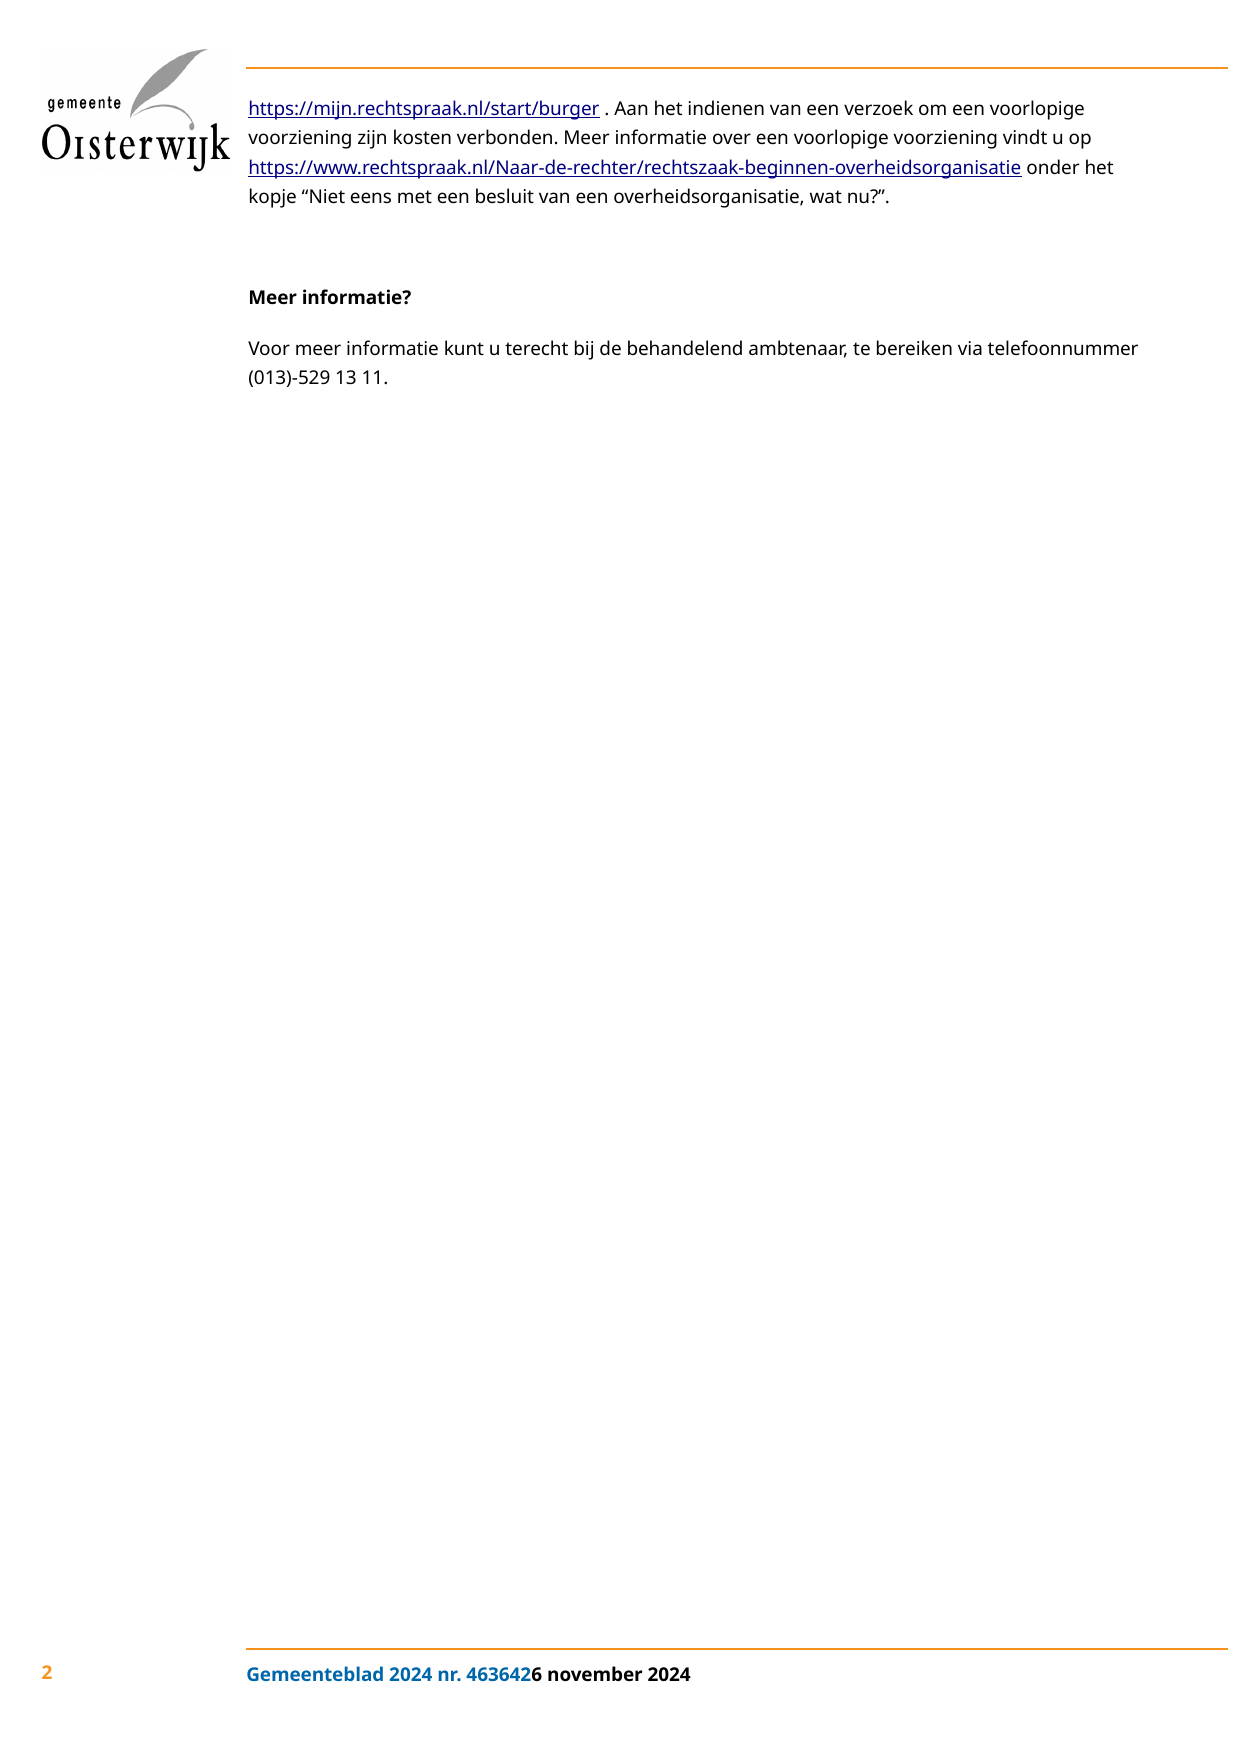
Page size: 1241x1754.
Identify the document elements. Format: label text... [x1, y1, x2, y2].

picture [41, 47, 231, 172]
text https://mijn.rechtspraak.nl/start/burger . Aan het indienen van een verzoek om een voorlopige voorziening zijn kosten verbonden. Meer informatie over een voorlopige voorziening vindt u op https://www.rechtspraak.nl/Naar-de-rechter/rechtszaak-beginnen-overheidsorganisatie onder het kopje “Niet eens met een besluit van een overheidsorganisatie, wat nu?”. [248, 95, 1152, 209]
text Meer informatie? [248, 284, 1152, 310]
text Voor meer informatie kunt u terecht bij de behandelend ambtenaar, te bereiken via telefoonnummer (013)-529 13 11. [248, 335, 1152, 390]
